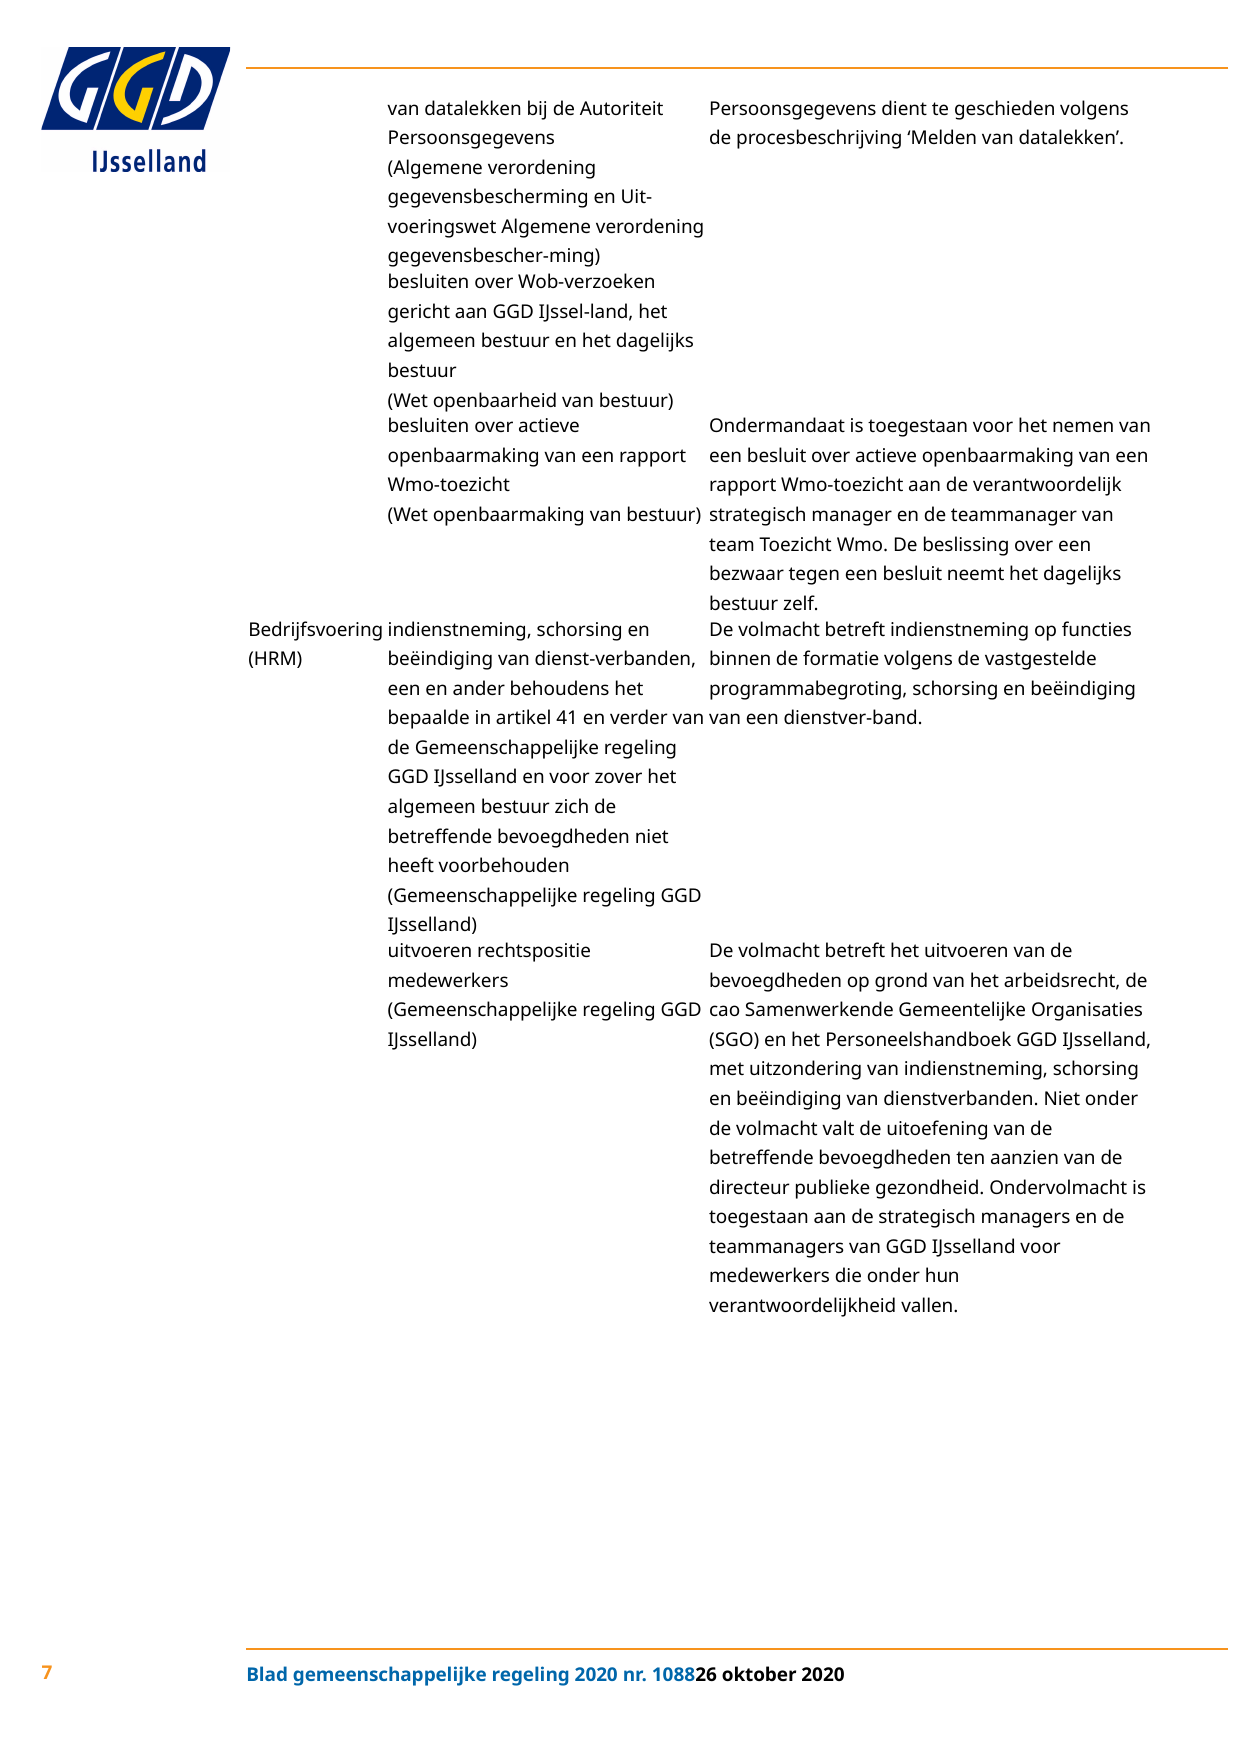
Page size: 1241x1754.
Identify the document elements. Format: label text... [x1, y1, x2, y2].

table_cell besluiten over Wob-verzoeken gericht aan GGD IJssel-land, het algemeen bestuur en het dagelijks bestuur (Wet openbaarheid van bestuur) [388, 269, 709, 412]
table_cell uitvoeren rechtspositie medewerkers (Gemeenschappelijke regeling GGD IJsselland) [388, 937, 709, 1318]
table_cell Ondermandaat is toegestaan voor het nemen van een besluit over actieve openbaarmaking van een rapport Wmo-toezicht aan de verantwoordelijk strategisch manager en de teammanager van team Toezicht Wmo. De beslissing over een bezwaar tegen een besluit neemt het dagelijks bestuur zelf. [709, 413, 1152, 616]
table_cell De volmacht betreft het uitvoeren van de bevoegdheden op grond van het arbeidsrecht, de cao Samenwerkende Gemeentelijke Organisaties (SGO) en het Personeelshandboek GGD IJsselland, met uitzondering van indienstneming, schorsing en beëindiging van dienstverbanden. Niet onder de volmacht valt de uitoefening van de betreffende bevoegdheden ten aanzien van de directeur publieke gezondheid. Ondervolmacht is toegestaan aan de strategisch managers en de teammanagers van GGD IJsselland voor medewerkers die onder hun verantwoordelijkheid vallen. [709, 937, 1152, 1318]
table_cell van datalekken bij de Autoriteit Persoonsgegevens (Algemene verordening gegevensbescherming en Uit-voeringswet Algemene verordening gegevensbescher-ming) [388, 95, 709, 268]
table_cell [248, 269, 387, 412]
table_cell [248, 95, 387, 268]
table_cell [709, 269, 1152, 412]
table_cell Persoonsgegevens dient te geschieden volgens de procesbeschrijving ‘Melden van datalekken’. [709, 95, 1152, 268]
picture [41, 47, 231, 172]
table_cell besluiten over actieve openbaarmaking van een rapport Wmo-toezicht (Wet openbaarmaking van bestuur) [388, 413, 709, 616]
table_cell De volmacht betreft indienstneming op functies binnen de formatie volgens de vastgestelde programmabegroting, schorsing en beëindiging van een dienstver-band. [709, 616, 1152, 937]
table_cell [248, 413, 387, 616]
table_cell indienstneming, schorsing en beëindiging van dienst-verbanden, een en ander behoudens het bepaalde in artikel 41 en verder van de Gemeenschappelijke regeling GGD IJsselland en voor zover het algemeen bestuur zich de betreffende bevoegdheden niet heeft voorbehouden (Gemeenschappelijke regeling GGD IJsselland) [388, 616, 709, 937]
table_cell Bedrijfsvoering (HRM) [248, 616, 387, 937]
table_cell [248, 937, 387, 1318]
